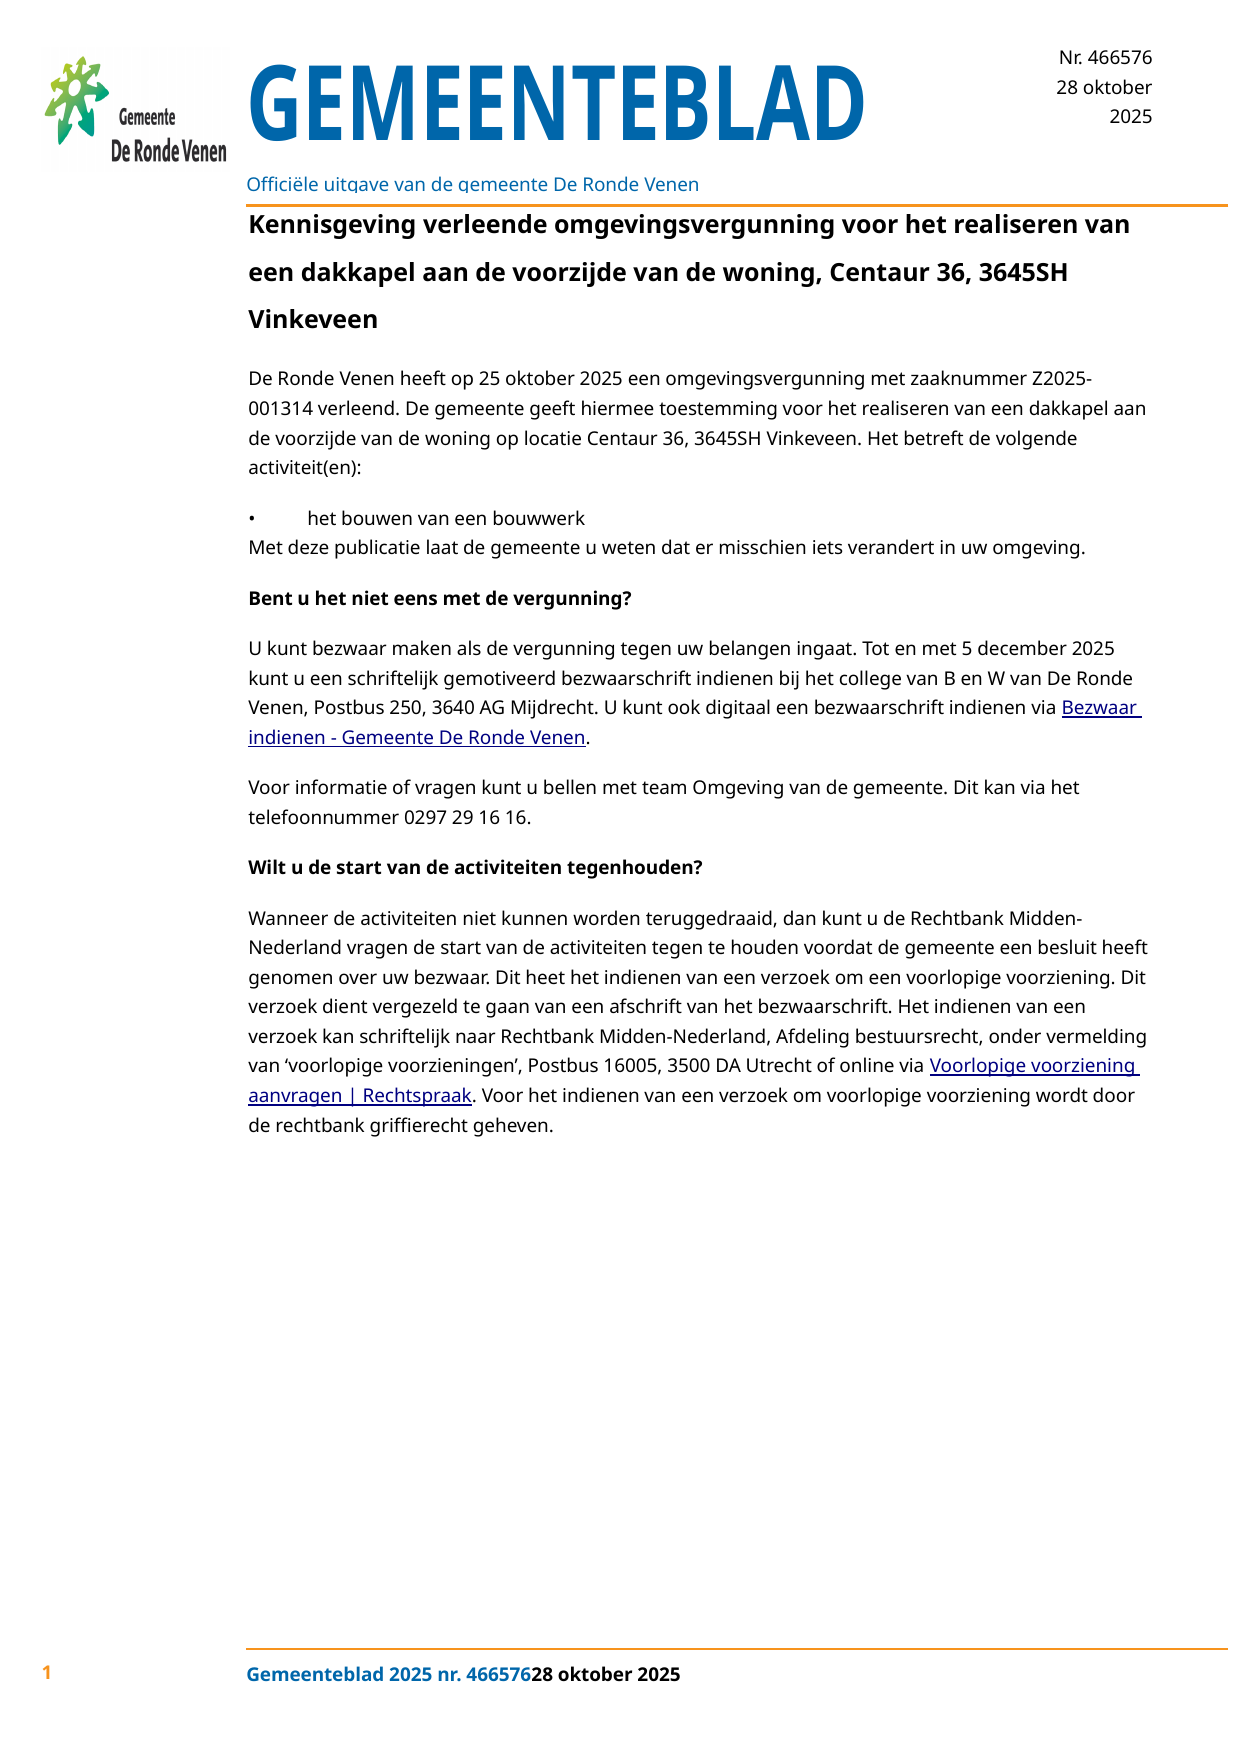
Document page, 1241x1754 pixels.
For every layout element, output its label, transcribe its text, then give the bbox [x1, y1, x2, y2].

text U kunt bezwaar maken als de vergunning tegen uw belangen ingaat. Tot en met 5 december 2025 kunt u een schriftelijk gemotiveerd bezwaarschrift indienen bij het college van B en W van De Ronde Venen, Postbus 250, 3640 AG Mijdrecht. U kunt ook digitaal een bezwaarschrift indienen via Bezwaar indienen - Gemeente De Ronde Venen. [248, 635, 1152, 749]
text Bent u het niet eens met de vergunning? [248, 585, 1152, 610]
text De Ronde Venen heeft op 25 oktober 2025 een omgevingsvergunning met zaaknummer Z2025-001314 verleend. De gemeente geeft hiermee toestemming voor het realiseren van een dakkapel aan de voorzijde van de woning op locatie Centaur 36, 3645SH Vinkeveen. Het betreft de volgende activiteit(en): [248, 366, 1152, 480]
text Met deze publicatie laat de gemeente u weten dat er misschien iets verandert in uw omgeving. [248, 534, 1152, 560]
text Wanneer de activiteiten niet kunnen worden teruggedraaid, dan kunt u de Rechtbank Midden-Nederland vragen de start van de activiteiten tegen te houden voordat de gemeente een besluit heeft genomen over uw bezwaar. Dit heet het indienen van een verzoek om een voorlopige voorziening. Dit verzoek dient vergezeld te gaan van een afschrift van het bezwaarschrift. Het indienen van een verzoek kan schriftelijk naar Rechtbank Midden-Nederland, Afdeling bestuursrecht, onder vermelding van ‘voorlopige voorzieningen’, Postbus 16005, 3500 DA Utrecht of online via Voorlopige voorziening aanvragen | Rechtspraak. Voor het indienen van een verzoek om voorlopige voorziening wordt door de rechtbank griffierecht geheven. [248, 905, 1152, 1137]
picture [41, 47, 231, 172]
list het bouwen van een bouwwerk [248, 505, 1152, 530]
text Wilt u de start van de activiteiten tegenhouden? [248, 854, 1152, 880]
text Voor informatie of vragen kunt u bellen met team Omgeving van de gemeente. Dit kan via het telefoonnummer 0297 29 16 16. [248, 774, 1152, 829]
text Kennisgeving verleende omgevingsvergunning voor het realiseren van een dakkapel aan de voorzijde van de woning, Centaur 36, 3645SH Vinkeveen [248, 207, 1152, 336]
